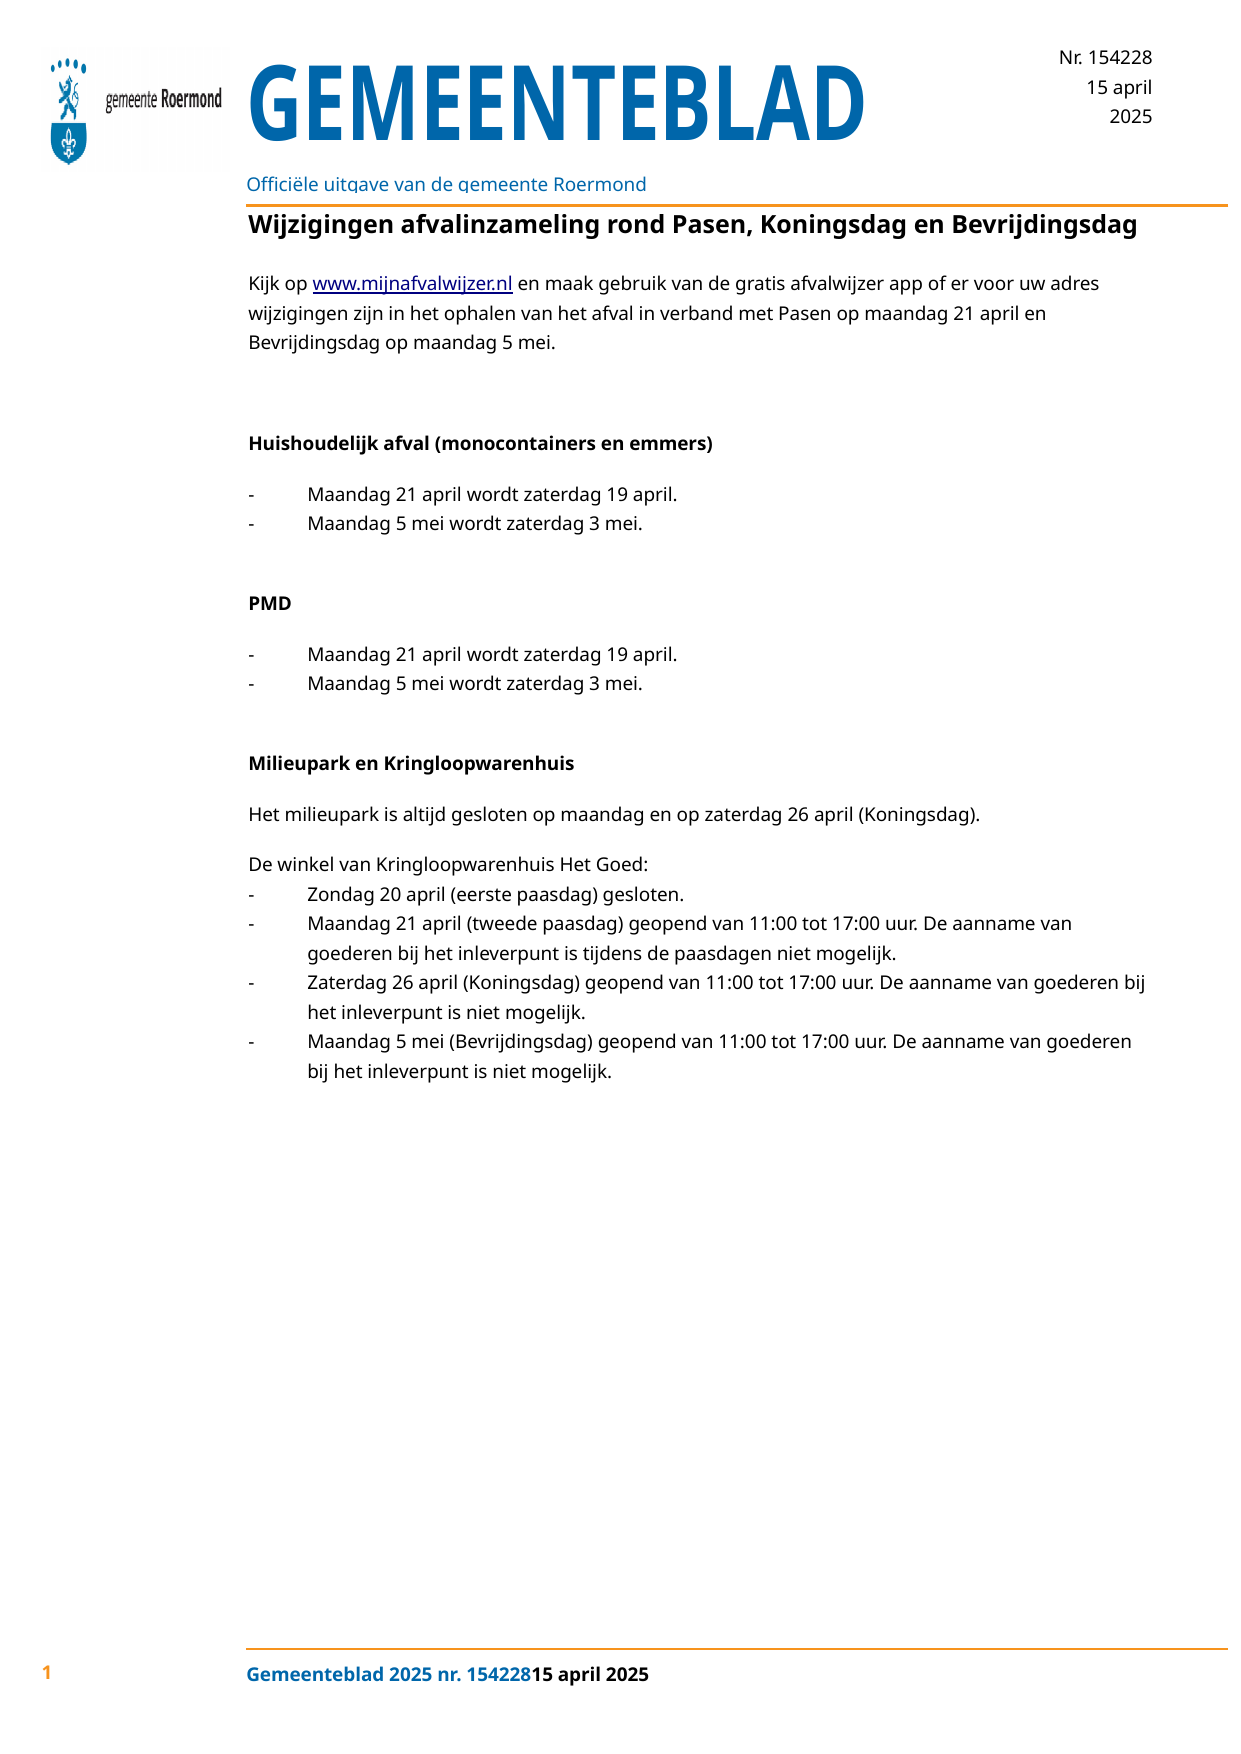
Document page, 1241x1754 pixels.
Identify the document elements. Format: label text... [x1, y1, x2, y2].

list Zaterdag 26 april (Koningsdag) geopend van 11:00 tot 17:00 uur. De aanname van goederen bij het inleverpunt is niet mogelijk. [248, 969, 1152, 1025]
list Maandag 21 april wordt zaterdag 19 april. [248, 641, 1152, 666]
list Zondag 20 april (eerste paasdag) gesloten. [248, 881, 1152, 906]
text PMD [248, 590, 1152, 616]
list Maandag 5 mei (Bevrijdingsdag) geopend van 11:00 tot 17:00 uur. De aanname van goederen bij het inleverpunt is niet mogelijk. [248, 1029, 1152, 1084]
list Maandag 5 mei wordt zaterdag 3 mei. [248, 510, 1152, 536]
text Kijk op www.mijnafvalwijzer.nl en maak gebruik van de gratis afvalwijzer app of er voor uw adres wijzigingen zijn in het ophalen van het afval in verband met Pasen op maandag 21 april en Bevrijdingsdag op maandag 5 mei. [248, 270, 1152, 355]
text Het milieupark is altijd gesloten op maandag en op zaterdag 26 april (Koningsdag). [248, 801, 1152, 826]
picture [41, 47, 231, 172]
text Milieupark en Kringloopwarenhuis [248, 750, 1152, 776]
text Huishoudelijk afval (monocontainers en emmers) [248, 430, 1152, 456]
list Maandag 21 april wordt zaterdag 19 april. [248, 481, 1152, 506]
text Wijzigingen afvalinzameling rond Pasen, Koningsdag en Bevrijdingsdag [248, 207, 1152, 241]
list Maandag 5 mei wordt zaterdag 3 mei. [248, 670, 1152, 696]
text De winkel van Kringloopwarenhuis Het Goed: [248, 851, 1152, 877]
list Maandag 21 april (tweede paasdag) geopend van 11:00 tot 17:00 uur. De aanname van goederen bij het inleverpunt is tijdens de paasdagen niet mogelijk. [248, 910, 1152, 966]
